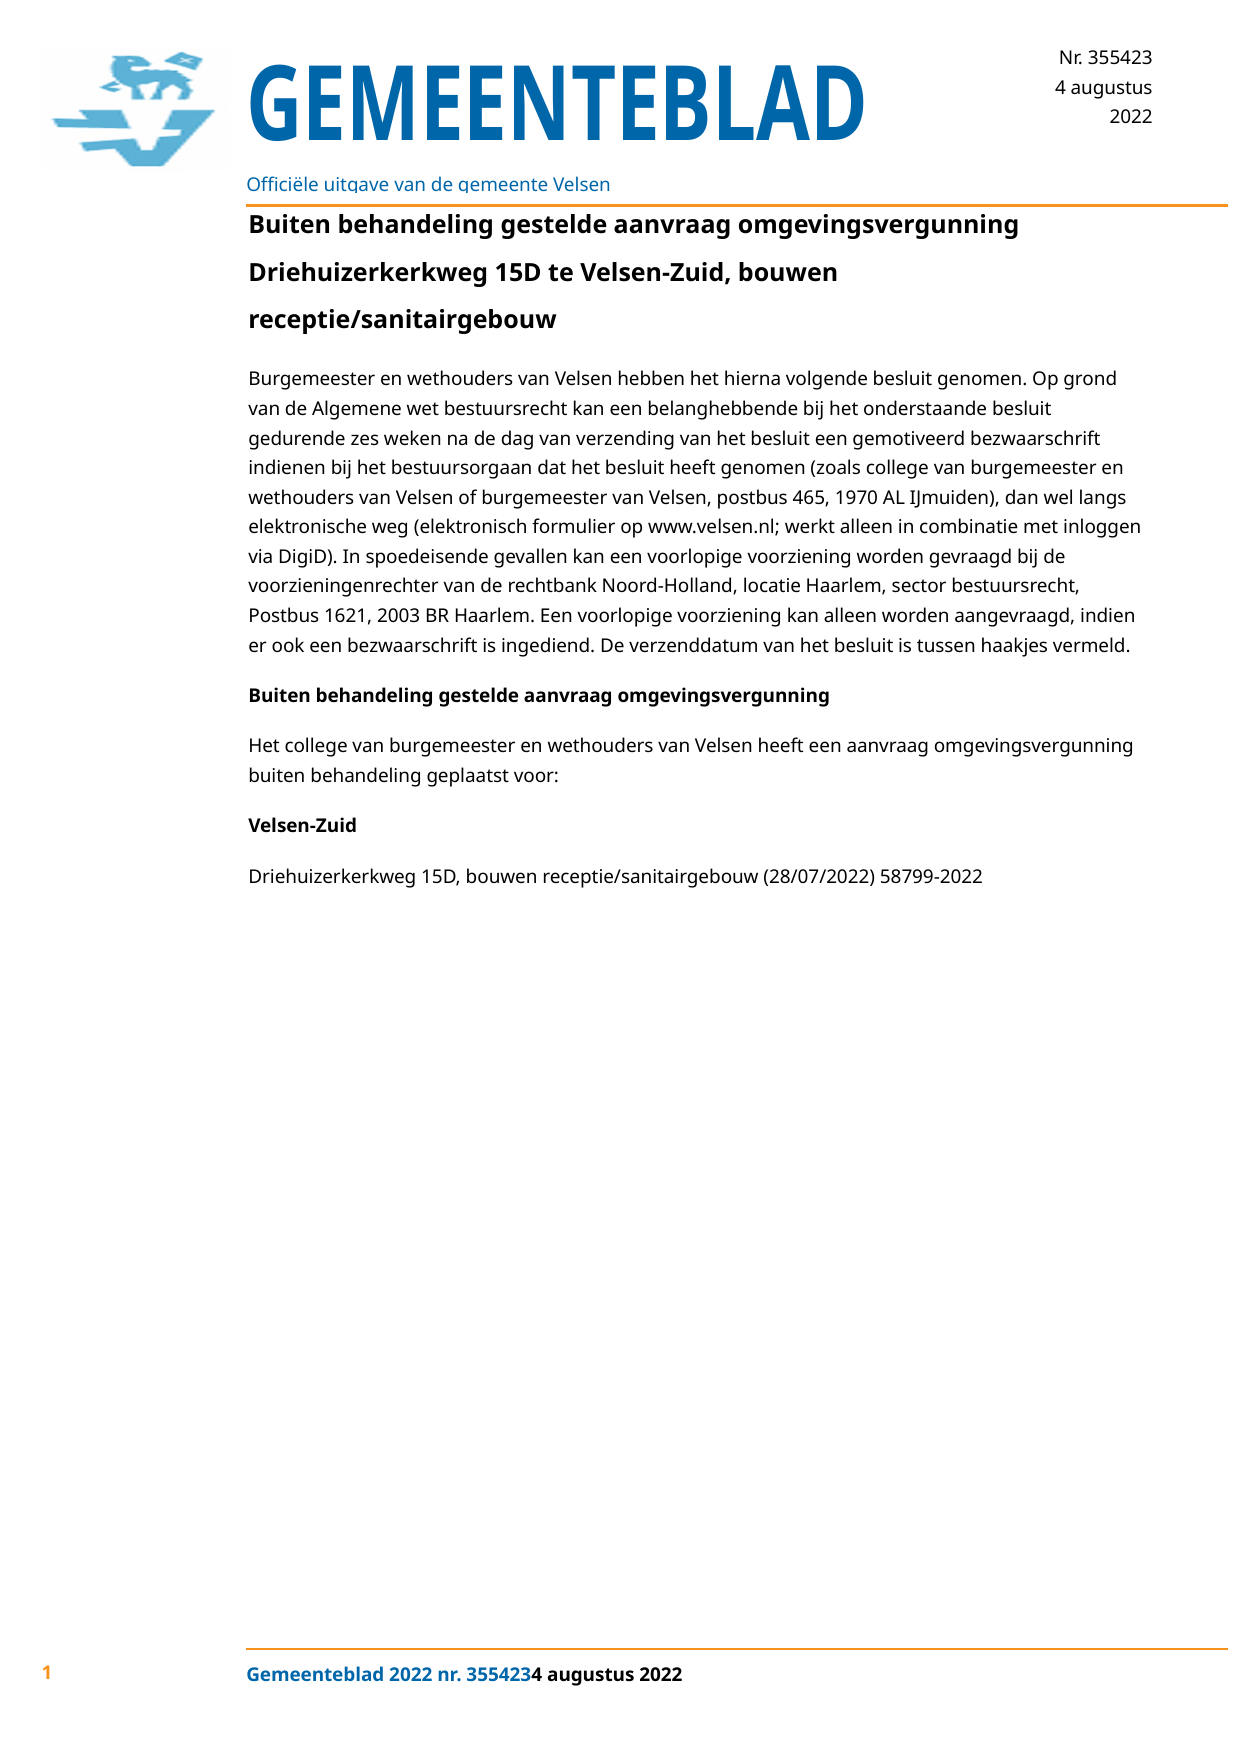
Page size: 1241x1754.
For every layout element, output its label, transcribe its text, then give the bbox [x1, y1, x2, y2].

text Burgemeester en wethouders van Velsen hebben het hierna volgende besluit genomen. Op grond van de Algemene wet bestuursrecht kan een belanghebbende bij het onderstaande besluit gedurende zes weken na de dag van verzending van het besluit een gemotiveerd bezwaarschrift indienen bij het bestuursorgaan dat het besluit heeft genomen (zoals college van burgemeester en wethouders van Velsen of burgemeester van Velsen, postbus 465, 1970 AL IJmuiden), dan wel langs elektronische weg (elektronisch formulier op www.velsen.nl; werkt alleen in combinatie met inloggen via DigiD). In spoedeisende gevallen kan een voorlopige voorziening worden gevraagd bij de voorzieningenrechter van de rechtbank Noord-Holland, locatie Haarlem, sector bestuursrecht, Postbus 1621, 2003 BR Haarlem. Een voorlopige voorziening kan alleen worden aangevraagd, indien er ook een bezwaarschrift is ingediend. De verzenddatum van het besluit is tussen haakjes vermeld. [248, 366, 1152, 657]
text Driehuizerkerkweg 15D, bouwen receptie/sanitairgebouw (28/07/2022) 58799-2022 [248, 863, 1152, 889]
text Buiten behandeling gestelde aanvraag omgevingsvergunning [248, 682, 1152, 708]
picture [41, 47, 231, 172]
text Buiten behandeling gestelde aanvraag omgevingsvergunning Driehuizerkerkweg 15D te Velsen-Zuid, bouwen receptie/sanitairgebouw [248, 207, 1152, 336]
text Velsen-Zuid [248, 813, 1152, 838]
text Het college van burgemeester en wethouders van Velsen heeft een aanvraag omgevingsvergunning buiten behandeling geplaatst voor: [248, 733, 1152, 788]
